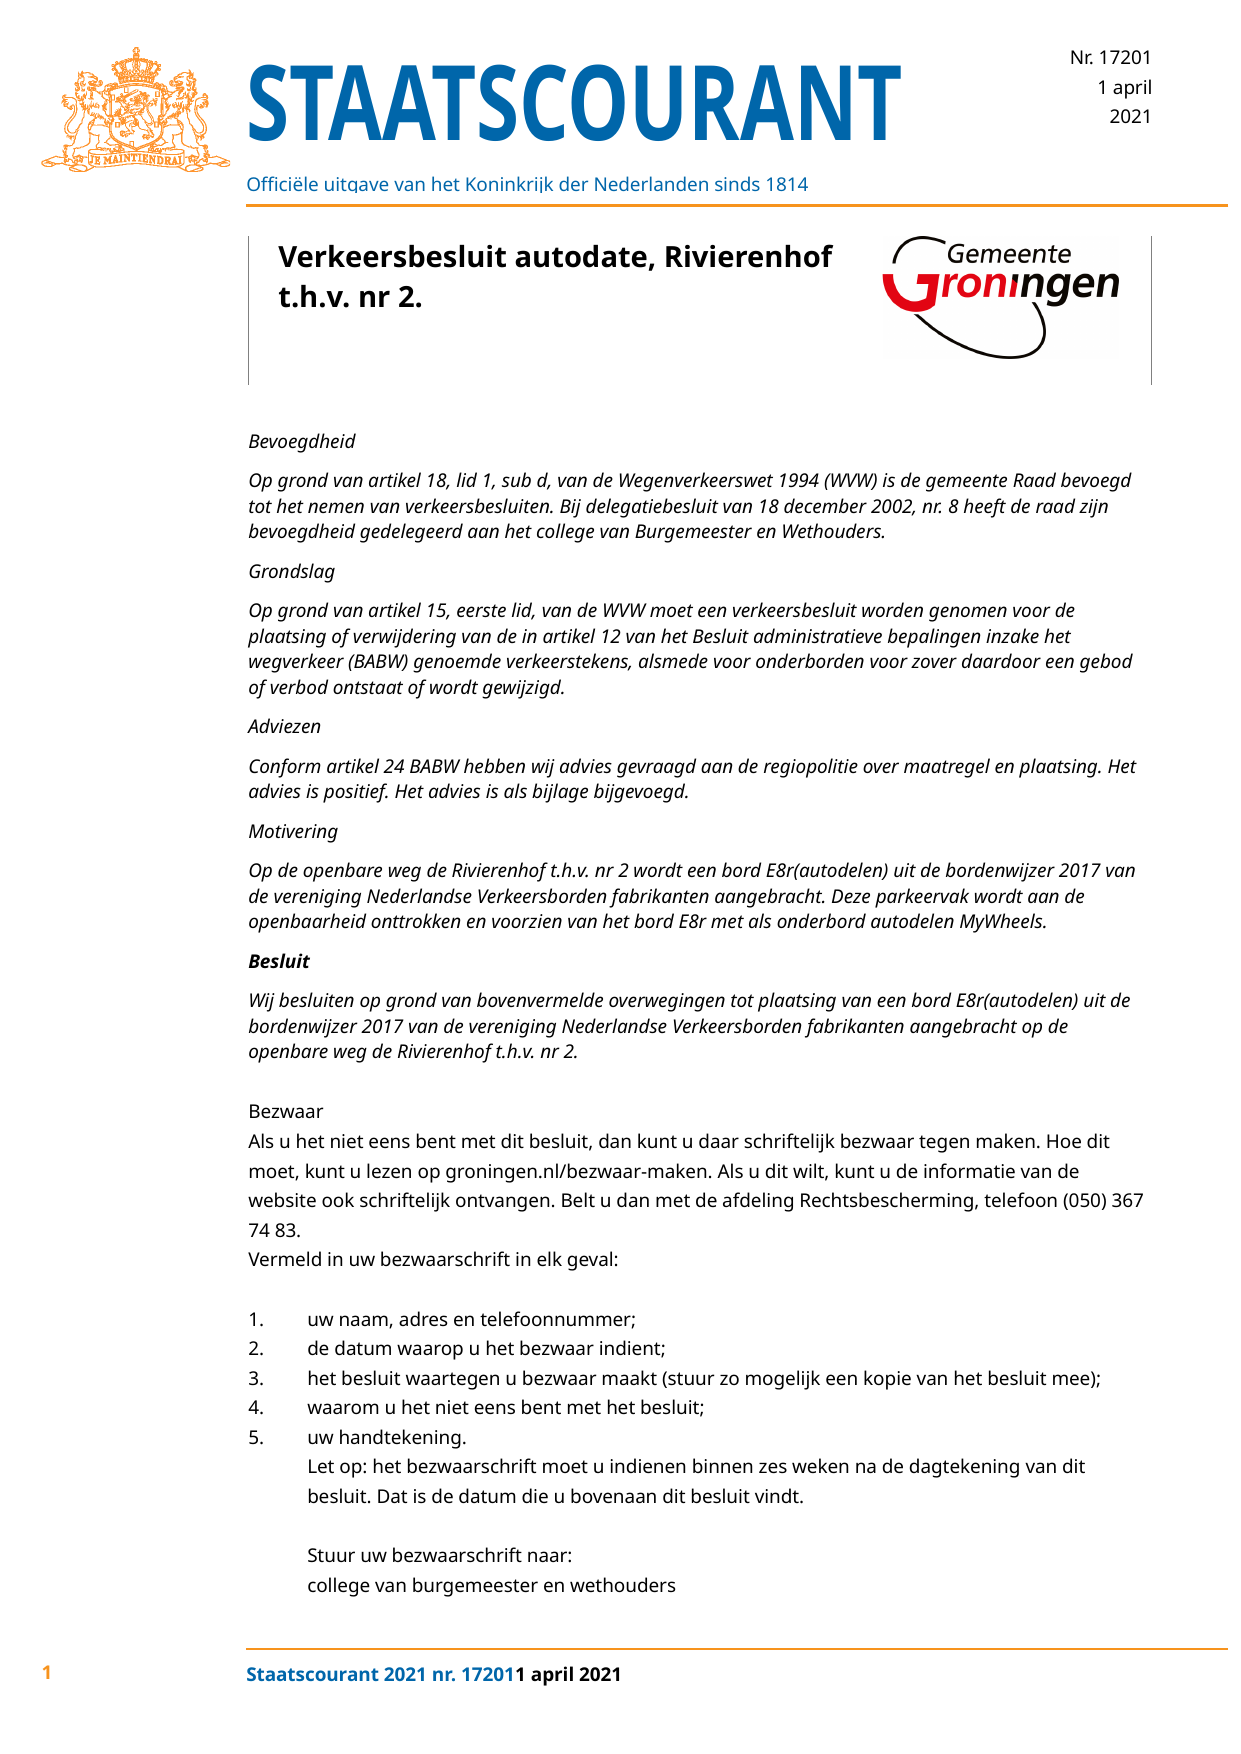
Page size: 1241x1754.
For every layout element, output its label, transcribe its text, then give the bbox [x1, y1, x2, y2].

picture [41, 47, 231, 172]
text Vermeld in uw bezwaarschrift in elk geval: [248, 1247, 1152, 1272]
text Op grond van artikel 18, lid 1, sub d, van de Wegenverkeerswet 1994 (WVW) is de gemeente Raad bevoegd tot het nemen van verkeersbesluiten. Bij delegatiebesluit van 18 december 2002, nr. 8 heeft de raad zijn bevoegdheid gedelegeerd aan het college van Burgemeester en Wethouders. [248, 467, 1152, 544]
text Besluit [248, 948, 1152, 973]
list het besluit waartegen u bezwaar maakt (stuur zo mogelijk een kopie van het besluit mee); [248, 1365, 1152, 1391]
text Motivering [248, 818, 1152, 843]
list uw handtekening. [248, 1424, 1152, 1450]
list Let op: het bezwaarschrift moet u indienen binnen zes weken na de dagtekening van dit besluit. Dat is de datum die u bovenaan dit besluit vindt. [248, 1454, 1152, 1509]
text Bezwaar [248, 1099, 1152, 1124]
text Als u het niet eens bent met dit besluit, dan kunt u daar schriftelijk bezwaar tegen maken. Hoe dit moet, kunt u lezen op groningen.nl/bezwaar-maken. Als u dit wilt, kunt u de informatie van de website ook schriftelijk ontvangen. Belt u dan met de afdeling Rechtsbescherming, telefoon (050) 367 74 83. [248, 1128, 1152, 1243]
text Wij besluiten op grond van bovenvermelde overwegingen tot plaatsing van een bord E8r(autodelen) uit de bordenwijzer 2017 van de vereniging Nederlandse Verkeersborden fabrikanten aangebracht op de openbare weg de Rivierenhof t.h.v. nr 2. [248, 987, 1152, 1064]
text Adviezen [248, 713, 1152, 739]
list uw naam, adres en telefoonnummer; [248, 1306, 1152, 1331]
list de datum waarop u het bezwaar indient; [248, 1335, 1152, 1361]
table_header Verkeersbesluit autodate, Rivierenhof t.h.v. nr 2. [249, 236, 850, 385]
list waarom u het niet eens bent met het besluit; [248, 1394, 1152, 1420]
picture [882, 236, 1119, 359]
text Bevoegdheid [248, 428, 1152, 453]
text Op de openbare weg de Rivierenhof t.h.v. nr 2 wordt een bord E8r(autodelen) uit de bordenwijzer 2017 van de vereniging Nederlandse Verkeersborden fabrikanten aangebracht. Deze parkeervak wordt aan de openbaarheid onttrokken en voorzien van het bord E8r met als onderbord autodelen MyWheels. [248, 857, 1152, 934]
list Stuur uw bezwaarschrift naar: [248, 1542, 1152, 1568]
text Grondslag [248, 558, 1152, 583]
table_header [850, 236, 1151, 385]
list college van burgemeester en wethouders [248, 1572, 1152, 1598]
text Op grond van artikel 15, eerste lid, van de WVW moet een verkeersbesluit worden genomen voor de plaatsing of verwijdering van de in artikel 12 van het Besluit administratieve bepalingen inzake het wegverkeer (BABW) genoemde verkeerstekens, alsmede voor onderborden voor zover daardoor een gebod of verbod ontstaat of wordt gewijzigd. [248, 597, 1152, 700]
text Conform artikel 24 BABW hebben wij advies gevraagd aan de regiopolitie over maatregel en plaatsing. Het advies is positief. Het advies is als bijlage bijgevoegd. [248, 753, 1152, 804]
